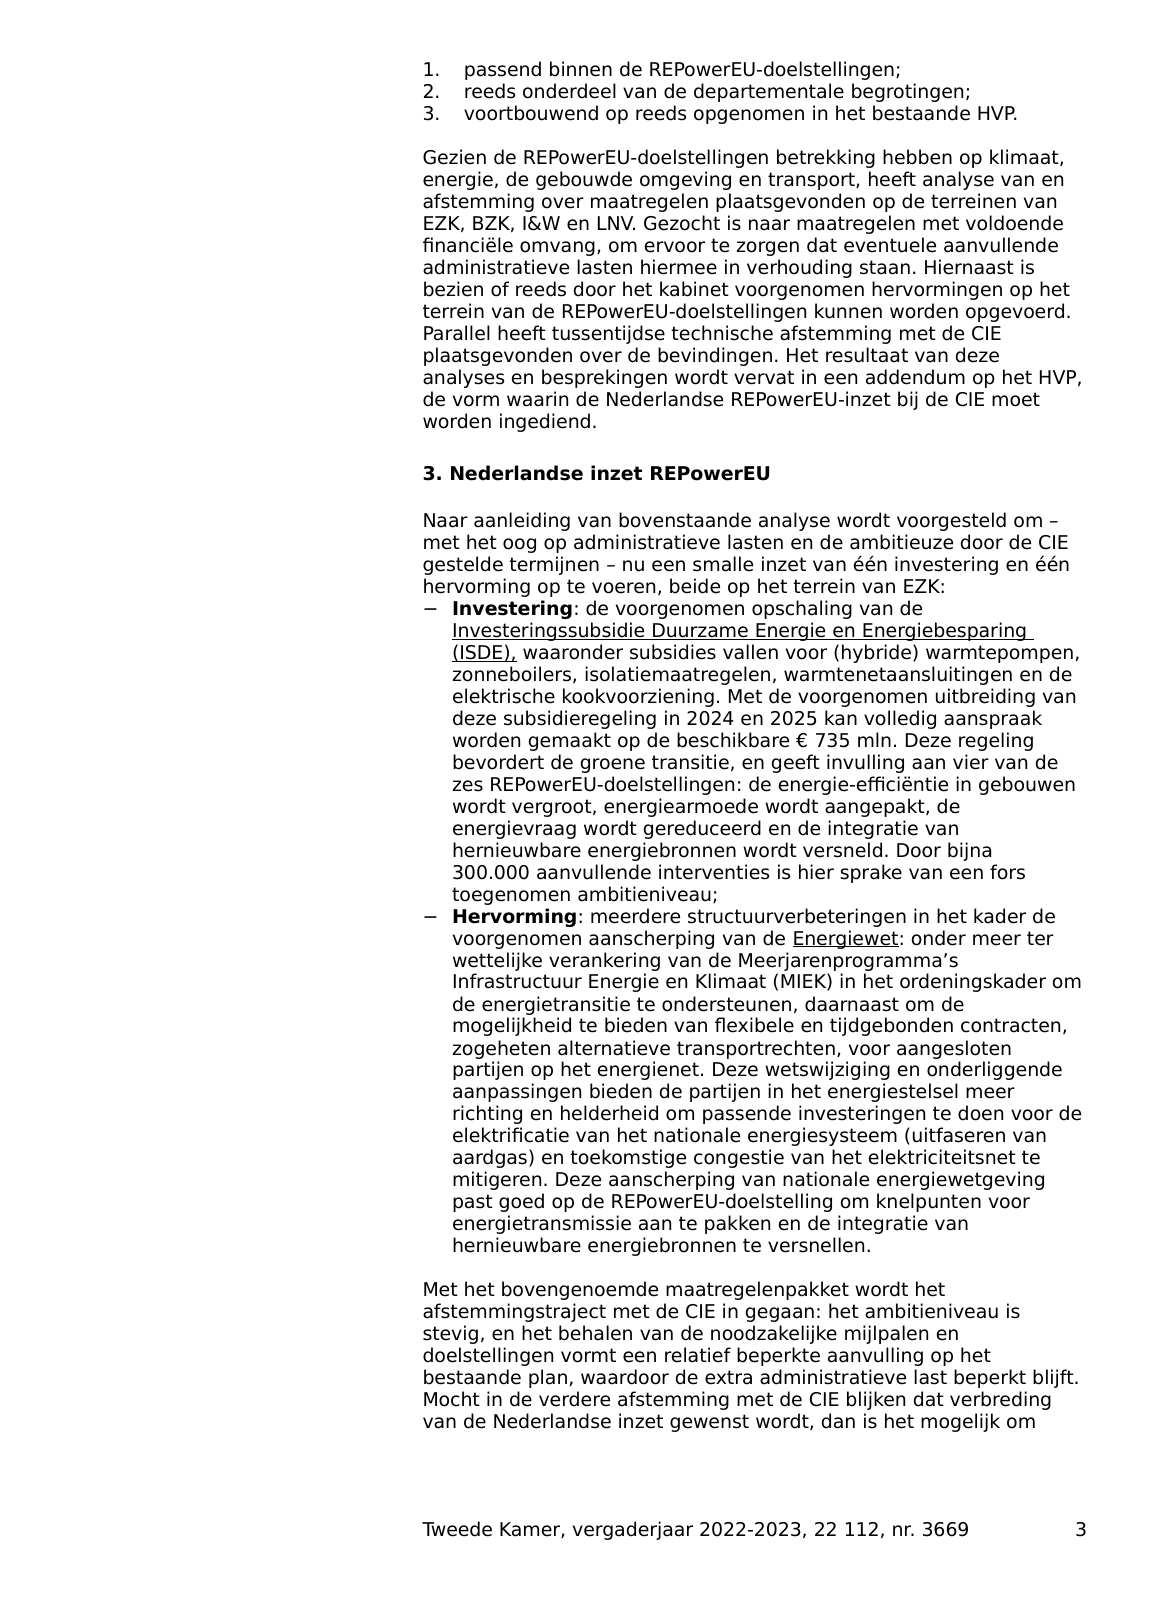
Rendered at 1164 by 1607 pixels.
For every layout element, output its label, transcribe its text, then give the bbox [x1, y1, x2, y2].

text Gezien de REPowerEU-doelstellingen betrekking hebben op klimaat, energie, de gebouwde omgeving en transport, heeft analyse van en afstemming over maatregelen plaatsgevonden op de terreinen van EZK, BZK, I&W en LNV. Gezocht is naar maatregelen met voldoende financiële omvang, om ervoor te zorgen dat eventuele aanvullende administratieve lasten hiermee in verhouding staan. Hiernaast is bezien of reeds door het kabinet voorgenomen hervormingen op het terrein van de REPowerEU-doelstellingen kunnen worden opgevoerd. Parallel heeft tussentijdse technische afstemming met de CIE plaatsgevonden over de bevindingen. Het resultaat van deze analyses en besprekingen wordt vervat in een addendum op het HVP, de vorm waarin de Nederlandse REPowerEU-inzet bij de CIE moet worden ingediend. [422, 147, 1087, 433]
text 3. voortbouwend op reeds opgenomen in het bestaande HVP. [422, 103, 1087, 125]
text Naar aanleiding van bovenstaande analyse wordt voorgesteld om – met het oog op administratieve lasten en de ambitieuze door de CIE gestelde termijnen – nu een smalle inzet van één investering en één hervorming op te voeren, beide op het terrein van EZK: [422, 510, 1087, 598]
text 1. passend binnen de REPowerEU-doelstellingen; [422, 59, 1087, 81]
text Met het bovengenoemde maatregelenpakket wordt het afstemmingstraject met de CIE in gegaan: het ambitieniveau is stevig, en het behalen van de noodzakelijke mijlpalen en doelstellingen vormt een relatief beperkte aanvulling op het bestaande plan, waardoor de extra administratieve last beperkt blijft. Mocht in de verdere afstemming met de CIE blijken dat verbreding van de Nederlandse inzet gewenst wordt, dan is het mogelijk om [422, 1279, 1087, 1433]
text 2. reeds onderdeel van de departementale begrotingen; [422, 81, 1087, 103]
text − Hervorming: meerdere structuurverbeteringen in het kader de voorgenomen aanscherping van de Energiewet: onder meer ter wettelijke verankering van de Meerjarenprogramma’s Infrastructuur Energie en Klimaat (MIEK) in het ordeningskader om de energietransitie te ondersteunen, daarnaast om de mogelijkheid te bieden van flexibele en tijdgebonden contracten, zogeheten alternatieve transportrechten, voor aangesloten partijen op het energienet. Deze wetswijziging en onderliggende aanpassingen bieden de partijen in het energiestelsel meer richting en helderheid om passende investeringen te doen voor de elektrificatie van het nationale energiesysteem (uitfaseren van aardgas) en toekomstige congestie van het elektriciteitsnet te mitigeren. Deze aanscherping van nationale energiewetgeving past goed op de REPowerEU-doelstelling om knelpunten voor energietransmissie aan te pakken en de integratie van hernieuwbare energiebronnen te versnellen. [422, 906, 1087, 1257]
text − Investering: de voorgenomen opschaling van de Investeringssubsidie Duurzame Energie en Energiebesparing (ISDE), waaronder subsidies vallen voor (hybride) warmtepompen, zonneboilers, isolatiemaatregelen, warmtenetaansluitingen en de elektrische kookvoorziening. Met de voorgenomen uitbreiding van deze subsidieregeling in 2024 en 2025 kan volledig aanspraak worden gemaakt op de beschikbare € 735 mln. Deze regeling bevordert de groene transitie, en geeft invulling aan vier van de zes REPowerEU-doelstellingen: de energie-efficiëntie in gebouwen wordt vergroot, energiearmoede wordt aangepakt, de energievraag wordt gereduceerd en de integratie van hernieuwbare energiebronnen wordt versneld. Door bijna 300.000 aanvullende interventies is hier sprake van een fors toegenomen ambitieniveau; [422, 598, 1087, 906]
subtitle 3. Nederlandse inzet REPowerEU [422, 463, 1087, 485]
